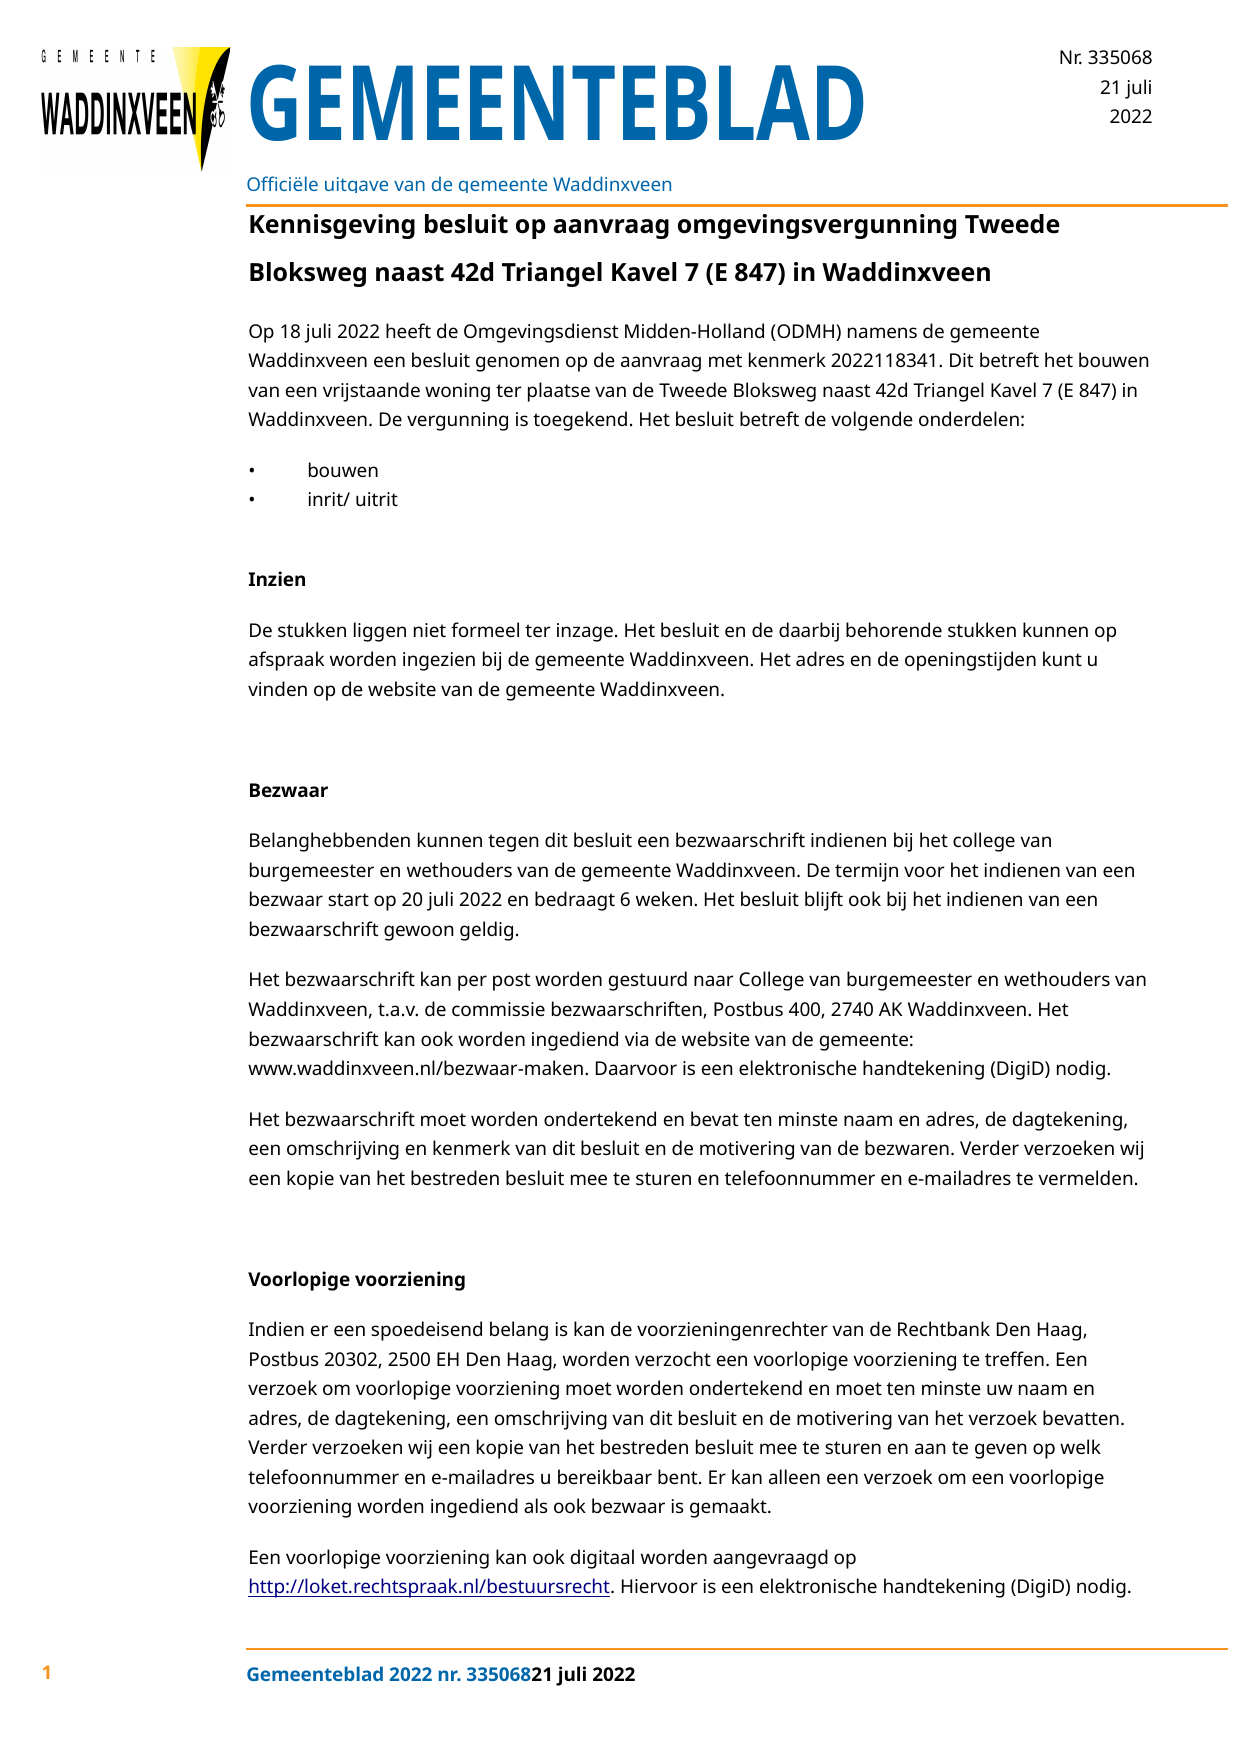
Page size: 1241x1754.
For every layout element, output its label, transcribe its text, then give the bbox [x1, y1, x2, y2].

text Een voorlopige voorziening kan ook digitaal worden aangevraagd op http://loket.rechtspraak.nl/bestuursrecht. Hiervoor is een elektronische handtekening (DigiD) nodig. [248, 1544, 1152, 1599]
text Kennisgeving besluit op aanvraag omgevingsvergunning Tweede Bloksweg naast 42d Triangel Kavel 7 (E 847) in Waddinxveen [248, 207, 1152, 288]
text Indien er een spoedeisend belang is kan de voorzieningenrechter van de Rechtbank Den Haag, Postbus 20302, 2500 EH Den Haag, worden verzocht een voorlopige voorziening te treffen. Een verzoek om voorlopige voorziening moet worden ondertekend en moet ten minste uw naam en adres, de dagtekening, een omschrijving van dit besluit en de motivering van het verzoek bevatten. Verder verzoeken wij een kopie van het bestreden besluit mee te sturen en aan te geven op welk telefoonnummer en e-mailadres u bereikbaar bent. Er kan alleen een verzoek om een voorlopige voorziening worden ingediend als ook bezwaar is gemaakt. [248, 1316, 1152, 1519]
text Inzien [248, 567, 1152, 592]
text Het bezwaarschrift kan per post worden gestuurd naar College van burgemeester en wethouders van Waddinxveen, t.a.v. de commissie bezwaarschriften, Postbus 400, 2740 AK Waddinxveen. Het bezwaarschrift kan ook worden ingediend via de website van de gemeente: www.waddinxveen.nl/bezwaar-maken. Daarvoor is een elektronische handtekening (DigiD) nodig. [248, 967, 1152, 1081]
text De stukken liggen niet formeel ter inzage. Het besluit en de daarbij behorende stukken kunnen op afspraak worden ingezien bij de gemeente Waddinxveen. Het adres en de openingstijden kunt u vinden op de website van de gemeente Waddinxveen. [248, 617, 1152, 702]
text Op 18 juli 2022 heeft de Omgevingsdienst Midden-Holland (ODMH) namens de gemeente Waddinxveen een besluit genomen op de aanvraag met kenmerk 2022118341. Dit betreft het bouwen van een vrijstaande woning ter plaatse van de Tweede Bloksweg naast 42d Triangel Kavel 7 (E 847) in Waddinxveen. De vergunning is toegekend. Het besluit betreft de volgende onderdelen: [248, 318, 1152, 432]
text Het bezwaarschrift moet worden ondertekend en bevat ten minste naam en adres, de dagtekening, een omschrijving en kenmerk van dit besluit en de motivering van de bezwaren. Verder verzoeken wij een kopie van het bestreden besluit mee te sturen en telefoonnummer en e-mailadres te vermelden. [248, 1106, 1152, 1191]
list bouwen [248, 457, 1152, 483]
text Voorlopige voorziening [248, 1266, 1152, 1292]
text Bezwaar [248, 777, 1152, 803]
text Belanghebbenden kunnen tegen dit besluit een bezwaarschrift indienen bij het college van burgemeester en wethouders van de gemeente Waddinxveen. De termijn voor het indienen van een bezwaar start op 20 juli 2022 en bedraagt 6 weken. Het besluit blijft ook bij het indienen van een bezwaarschrift gewoon geldig. [248, 827, 1152, 942]
picture [41, 47, 231, 172]
list inrit/ uitrit [248, 487, 1152, 512]
